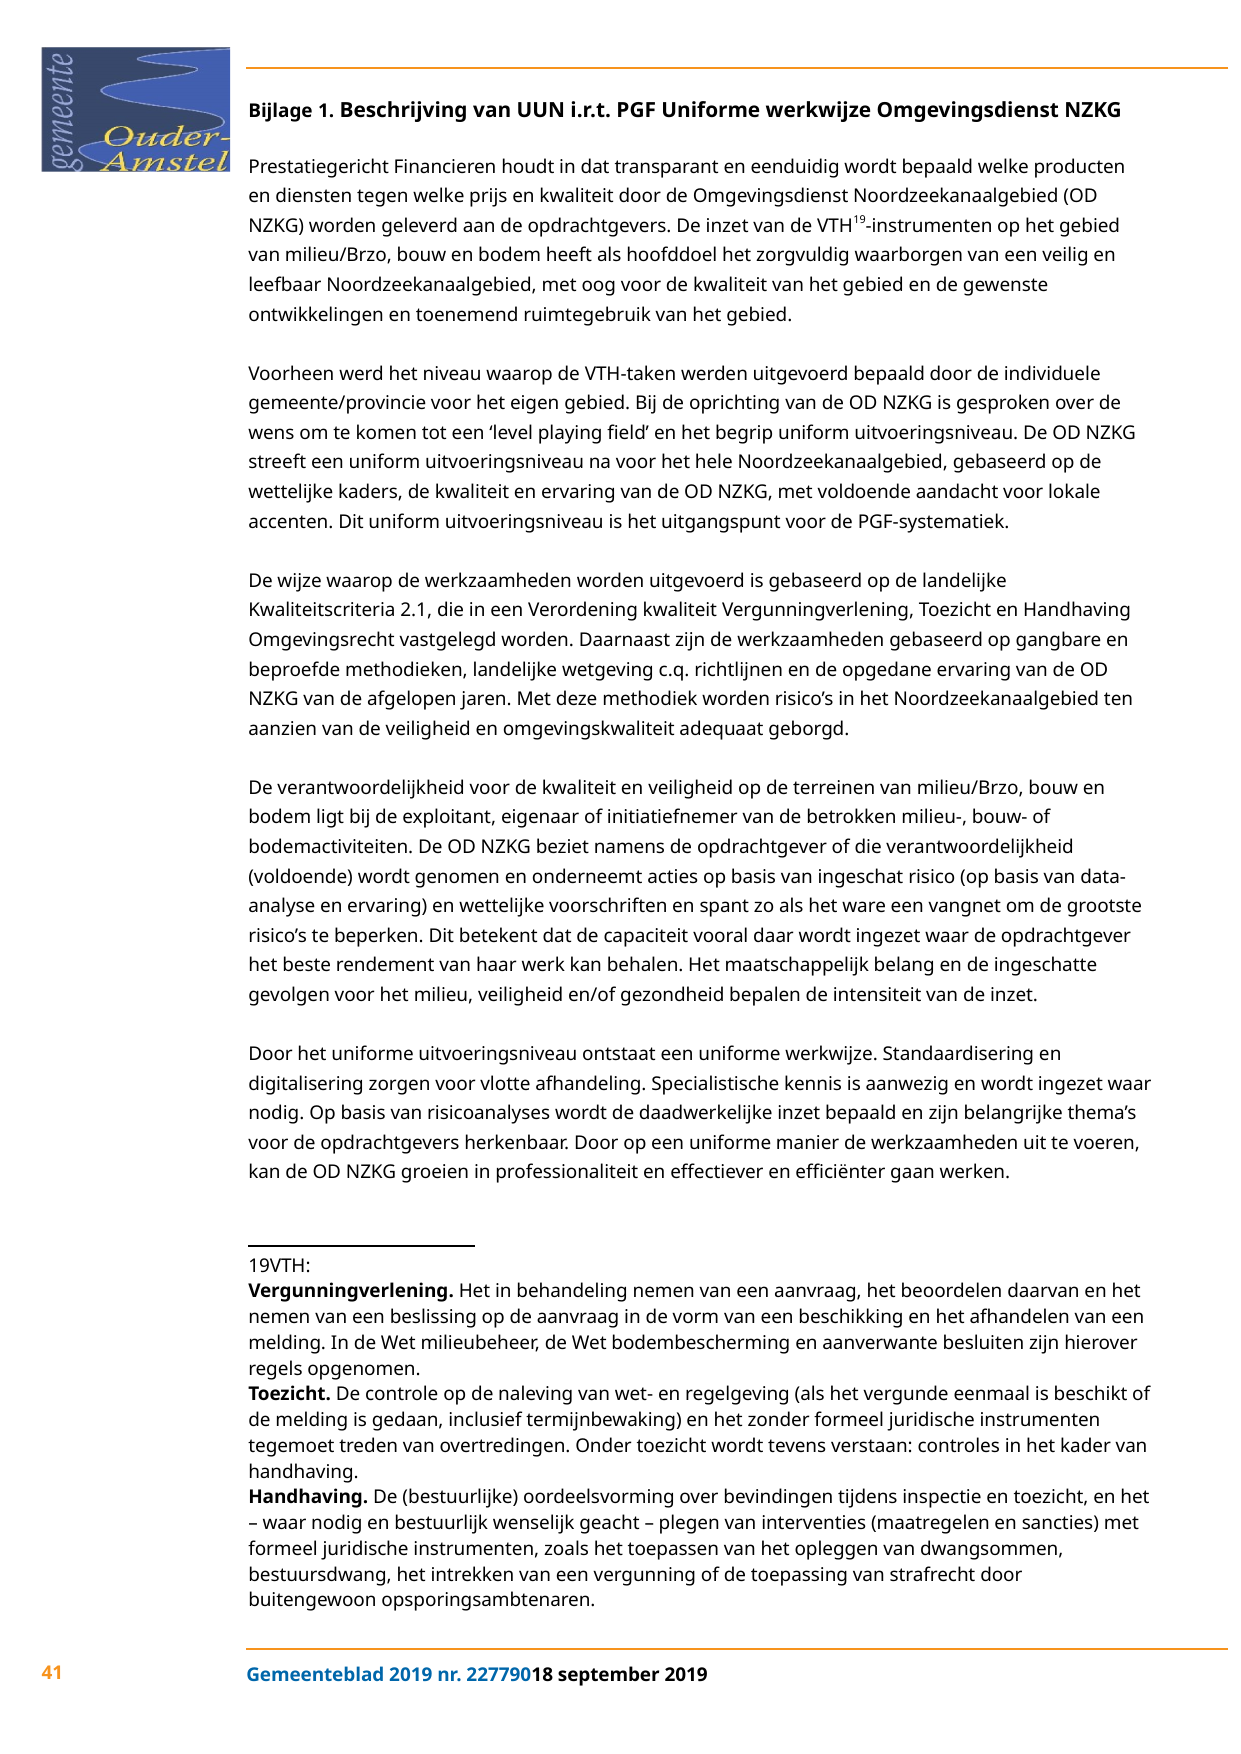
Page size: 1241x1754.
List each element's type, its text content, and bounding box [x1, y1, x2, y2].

text Toezicht. De controle op de naleving van wet- en regelgeving (als het vergunde eenmaal is beschikt of de melding is gedaan, inclusief termijnbewaking) en het zonder formeel juridische instrumenten tegemoet treden van overtredingen. Onder toezicht wordt tevens verstaan: controles in het kader van handhaving. [248, 1381, 1152, 1483]
text De verantwoordelijkheid voor de kwaliteit en veiligheid op de terreinen van milieu/Brzo, bouw en bodem ligt bij de exploitant, eigenaar of initiatiefnemer van de betrokken milieu-, bouw- of bodemactiviteiten. De OD NZKG beziet namens de opdrachtgever of die verantwoordelijkheid (voldoende) wordt genomen en onderneemt acties op basis van ingeschat risico (op basis van data-analyse en ervaring) en wettelijke voorschriften en spant zo als het ware een vangnet om de grootste risico’s te beperken. Dit betekent dat de capaciteit vooral daar wordt ingezet waar de opdrachtgever het beste rendement van haar werk kan behalen. Het maatschappelijk belang en de ingeschatte gevolgen voor het milieu, veiligheid en/of gezondheid bepalen de intensiteit van de inzet. [248, 774, 1152, 1007]
text VTH: [248, 1252, 1152, 1278]
text Prestatiegericht Financieren houdt in dat transparant en eenduidig wordt bepaald welke producten en diensten tegen welke prijs en kwaliteit door de Omgevingsdienst Noordzeekanaalgebied (OD NZKG) worden geleverd aan de opdrachtgevers. De inzet van de VTH-instrumenten op het gebied van milieu/Brzo, bouw en bodem heeft als hoofddoel het zorgvuldig waarborgen van een veilig en leefbaar Noordzeekanaalgebied, met oog voor de kwaliteit van het gebied en de gewenste ontwikkelingen en toenemend ruimtegebruik van het gebied. [248, 153, 1152, 327]
text Bijlage 1. Beschrijving van UUN i.r.t. PGF Uniforme werkwijze Omgevingsdienst NZKG [248, 95, 1152, 123]
text De wijze waarop de werkzaamheden worden uitgevoerd is gebaseerd op de landelijke Kwaliteitscriteria 2.1, die in een Verordening kwaliteit Vergunningverlening, Toezicht en Handhaving Omgevingsrecht vastgelegd worden. Daarnaast zijn de werkzaamheden gebaseerd op gangbare en beproefde methodieken, landelijke wetgeving c.q. richtlijnen en de opgedane ervaring van de OD NZKG van de afgelopen jaren. Met deze methodiek worden risico’s in het Noordzeekanaalgebied ten aanzien van de veiligheid en omgevingskwaliteit adequaat geborgd. [248, 567, 1152, 741]
picture [41, 47, 231, 172]
text Door het uniforme uitvoeringsniveau ontstaat een uniforme werkwijze. Standaardisering en digitalisering zorgen voor vlotte afhandeling. Specialistische kennis is aanwezig en wordt ingezet waar nodig. Op basis van risicoanalyses wordt de daadwerkelijke inzet bepaald en zijn belangrijke thema’s voor de opdrachtgevers herkenbaar. Door op een uniforme manier de werkzaamheden uit te voeren, kan de OD NZKG groeien in professionaliteit en effectiever en efficiënter gaan werken. [248, 1040, 1152, 1184]
text Vergunningverlening. Het in behandeling nemen van een aanvraag, het beoordelen daarvan en het nemen van een beslissing op de aanvraag in de vorm van een beschikking en het afhandelen van een melding. In de Wet milieubeheer, de Wet bodembescherming en aanverwante besluiten zijn hierover regels opgenomen. [248, 1278, 1152, 1381]
text Voorheen werd het niveau waarop de VTH-taken werden uitgevoerd bepaald door de individuele gemeente/provincie voor het eigen gebied. Bij de oprichting van de OD NZKG is gesproken over de wens om te komen tot een ‘level playing field’ en het begrip uniform uitvoeringsniveau. De OD NZKG streeft een uniform uitvoeringsniveau na voor het hele Noordzeekanaalgebied, gebaseerd op de wettelijke kaders, de kwaliteit en ervaring van de OD NZKG, met voldoende aandacht voor lokale accenten. Dit uniform uitvoeringsniveau is het uitgangspunt voor de PGF-systematiek. [248, 360, 1152, 534]
text Handhaving. De (bestuurlijke) oordeelsvorming over bevindingen tijdens inspectie en toezicht, en het – waar nodig en bestuurlijk wenselijk geacht – plegen van interventies (maatregelen en sancties) met formeel juridische instrumenten, zoals het toepassen van het opleggen van dwangsommen, bestuursdwang, het intrekken van een vergunning of de toepassing van strafrecht door buitengewoon opsporingsambtenaren. [248, 1483, 1152, 1612]
